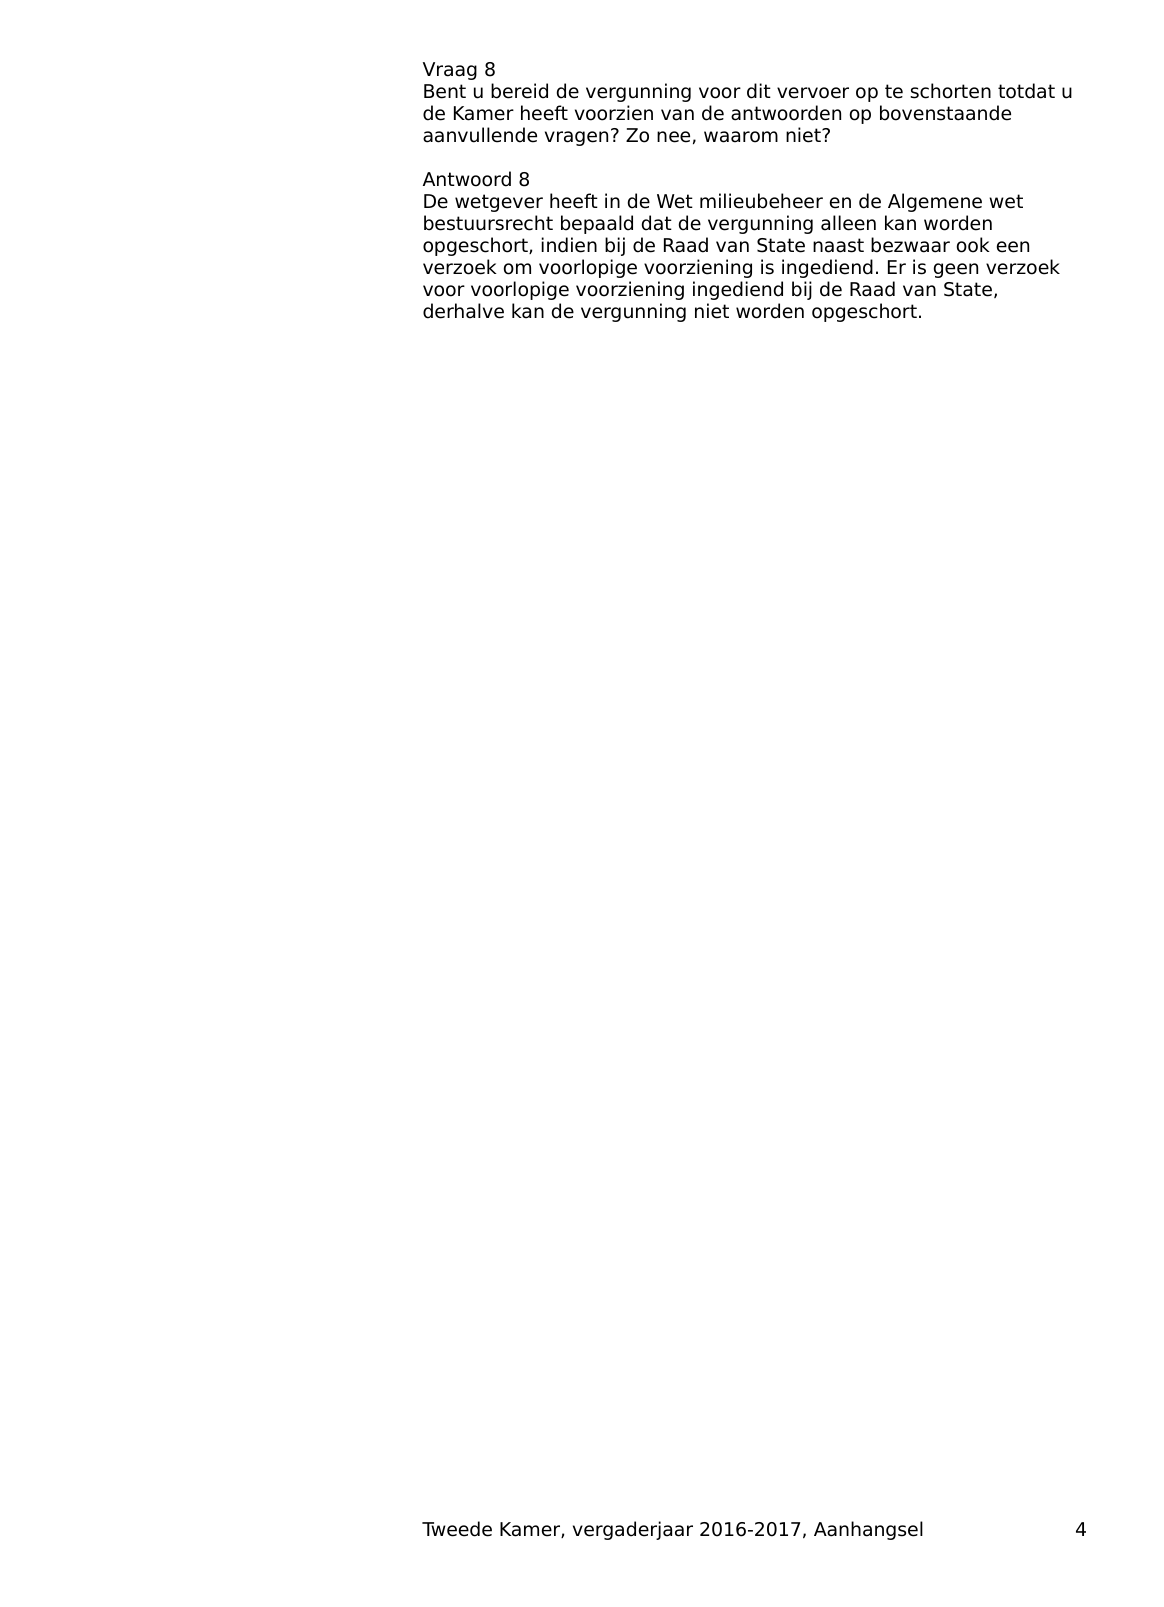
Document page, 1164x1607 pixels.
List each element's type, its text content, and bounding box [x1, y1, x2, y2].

text Vraag 8 [422, 59, 1087, 81]
text De wetgever heeft in de Wet milieubeheer en de Algemene wet bestuursrecht bepaald dat de vergunning alleen kan worden opgeschort, indien bij de Raad van State naast bezwaar ook een verzoek om voorlopige voorziening is ingediend. Er is geen verzoek voor voorlopige voorziening ingediend bij de Raad van State, derhalve kan de vergunning niet worden opgeschort. [422, 191, 1087, 323]
text Bent u bereid de vergunning voor dit vervoer op te schorten totdat u de Kamer heeft voorzien van de antwoorden op bovenstaande aanvullende vragen? Zo nee, waarom niet? [422, 81, 1087, 147]
text Antwoord 8 [422, 169, 1087, 191]
